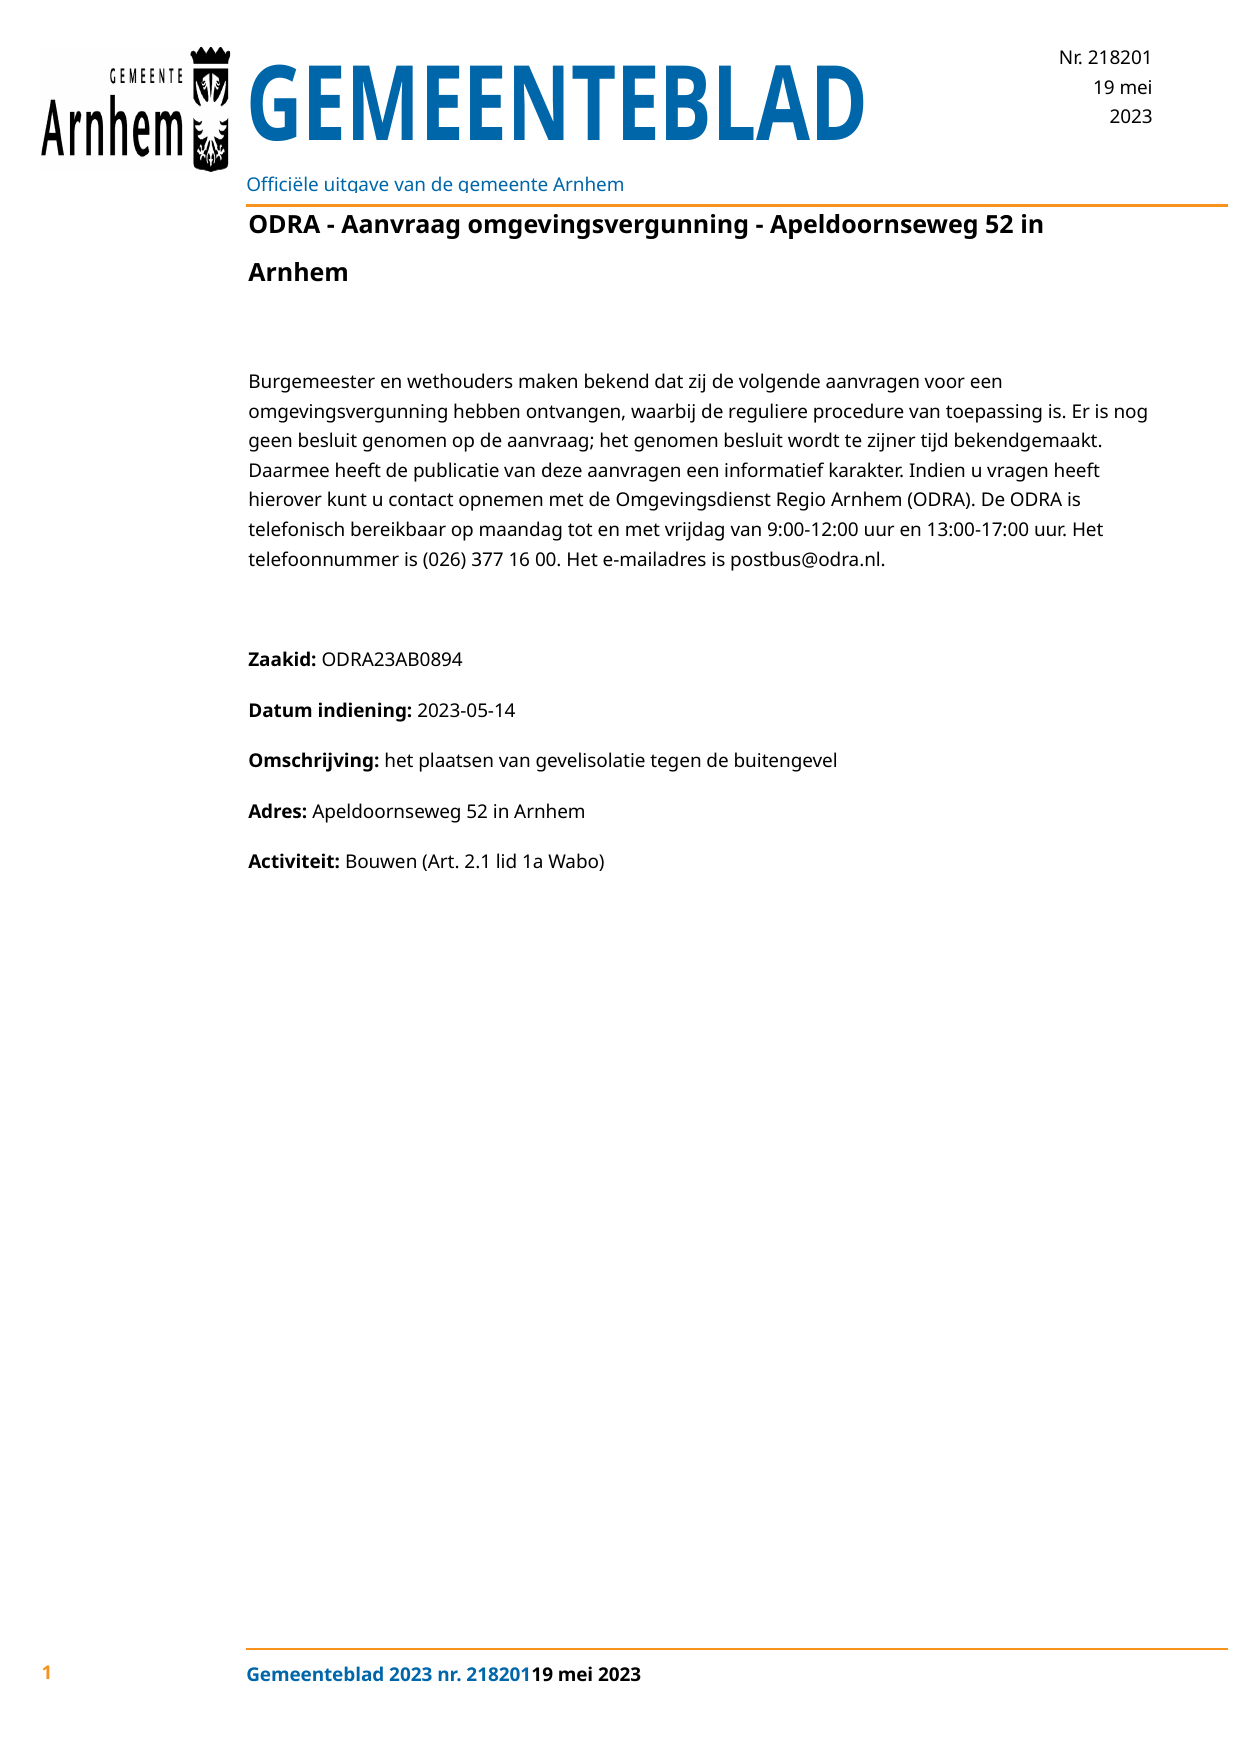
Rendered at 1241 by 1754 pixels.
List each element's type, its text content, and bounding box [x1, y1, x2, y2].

text Zaakid: ODRA23AB0894 [248, 647, 1152, 672]
picture [41, 47, 231, 172]
text Burgemeester en wethouders maken bekend dat zij de volgende aanvragen voor een omgevingsvergunning hebben ontvangen, waarbij de reguliere procedure van toepassing is. Er is nog geen besluit genomen op de aanvraag; het genomen besluit wordt te zijner tijd bekendgemaakt. Daarmee heeft de publicatie van deze aanvragen een informatief karakter. Indien u vragen heeft hierover kunt u contact opnemen met de Omgevingsdienst Regio Arnhem (ODRA). De ODRA is telefonisch bereikbaar op maandag tot en met vrijdag van 9:00-12:00 uur en 13:00-17:00 uur. Het telefoonnummer is (026) 377 16 00. Het e-mailadres is postbus@odra.nl. [248, 368, 1152, 572]
text Datum indiening: 2023-05-14 [248, 697, 1152, 723]
text ODRA - Aanvraag omgevingsvergunning - Apeldoornseweg 52 in Arnhem [248, 207, 1152, 288]
text Activiteit: Bouwen (Art. 2.1 lid 1a Wabo) [248, 848, 1152, 874]
text Adres: Apeldoornseweg 52 in Arnhem [248, 798, 1152, 824]
text Omschrijving: het plaatsen van gevelisolatie tegen de buitengevel [248, 747, 1152, 773]
